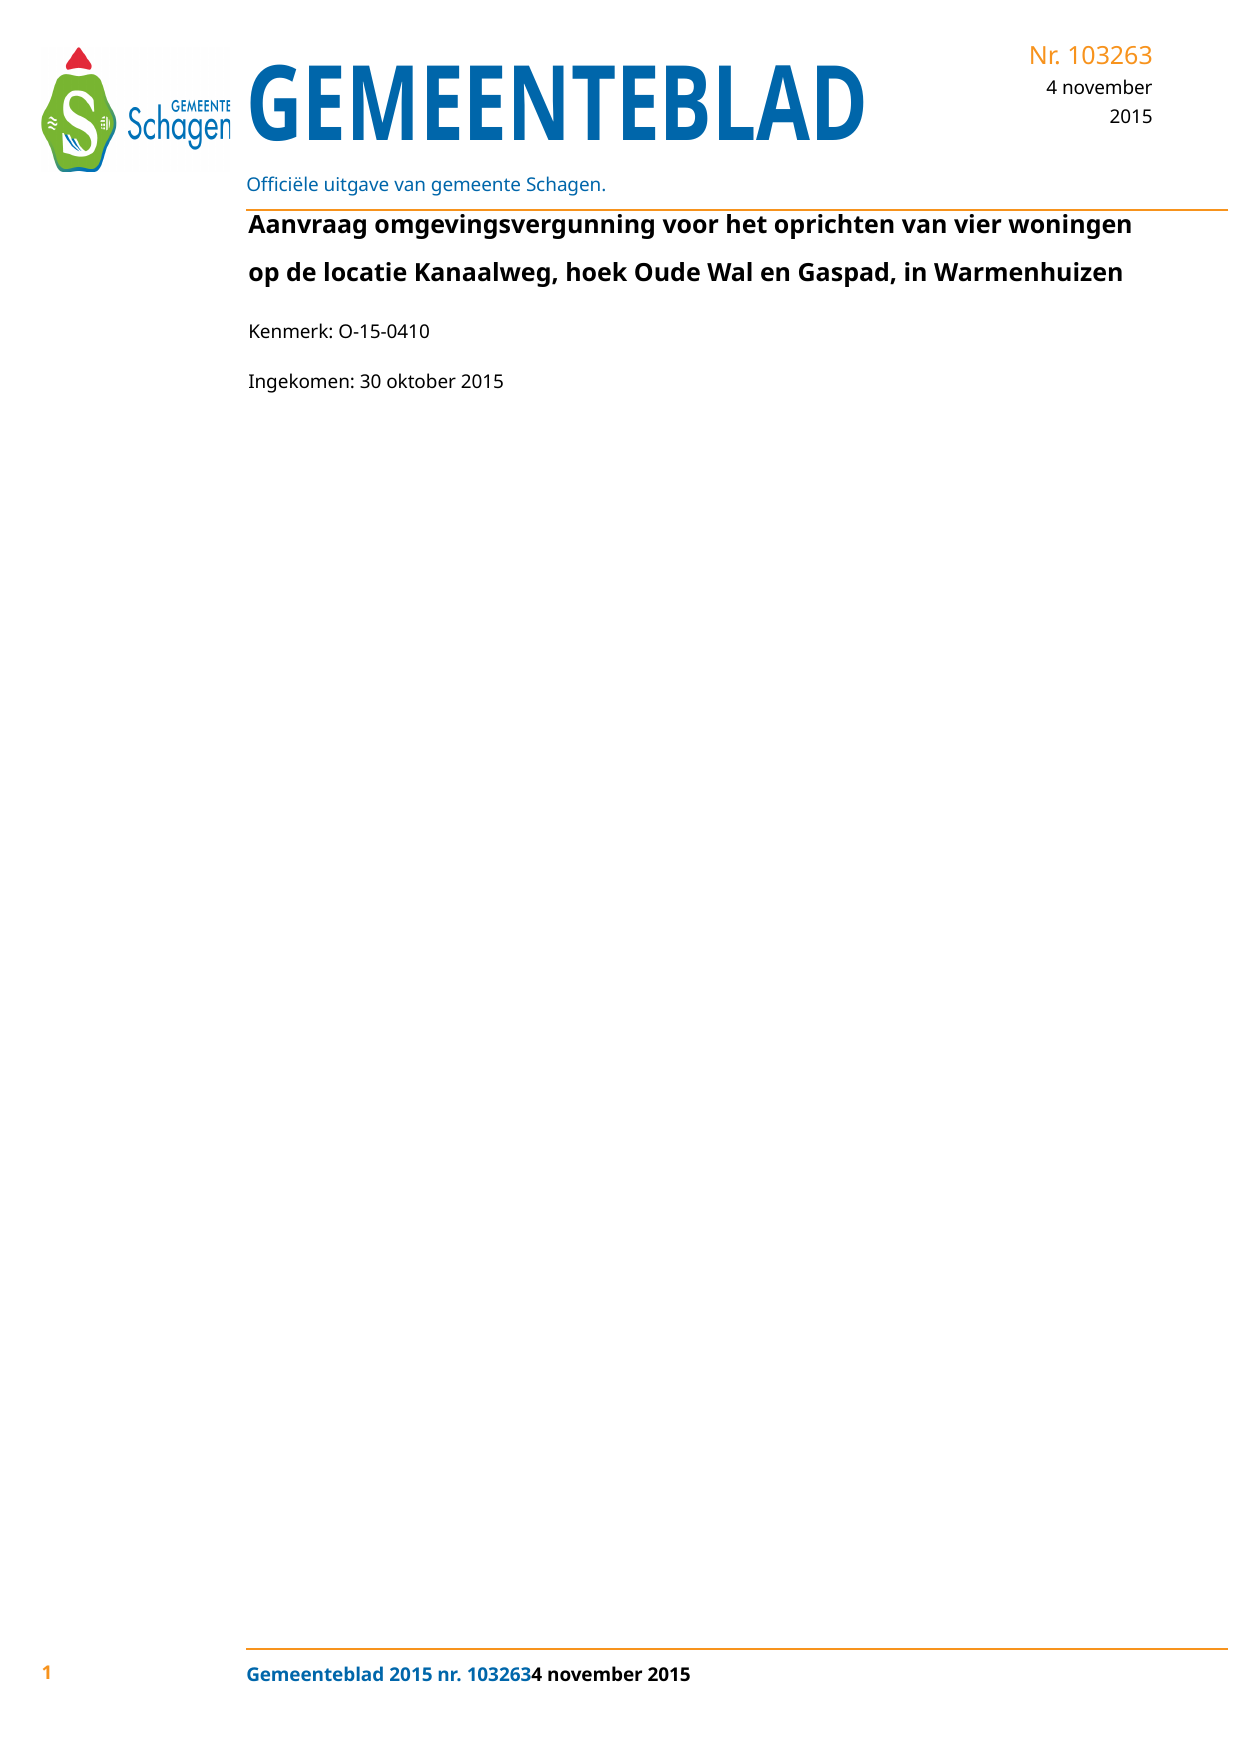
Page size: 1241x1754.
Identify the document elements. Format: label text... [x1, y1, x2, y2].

picture [41, 47, 231, 172]
text Aanvraag omgevingsvergunning voor het oprichten van vier woningen op de locatie Kanaalweg, hoek Oude Wal en Gaspad, in Warmenhuizen [248, 211, 1152, 288]
text Kenmerk: O-15-0410 [248, 318, 1152, 344]
text Ingekomen: 30 oktober 2015 [248, 368, 1152, 394]
